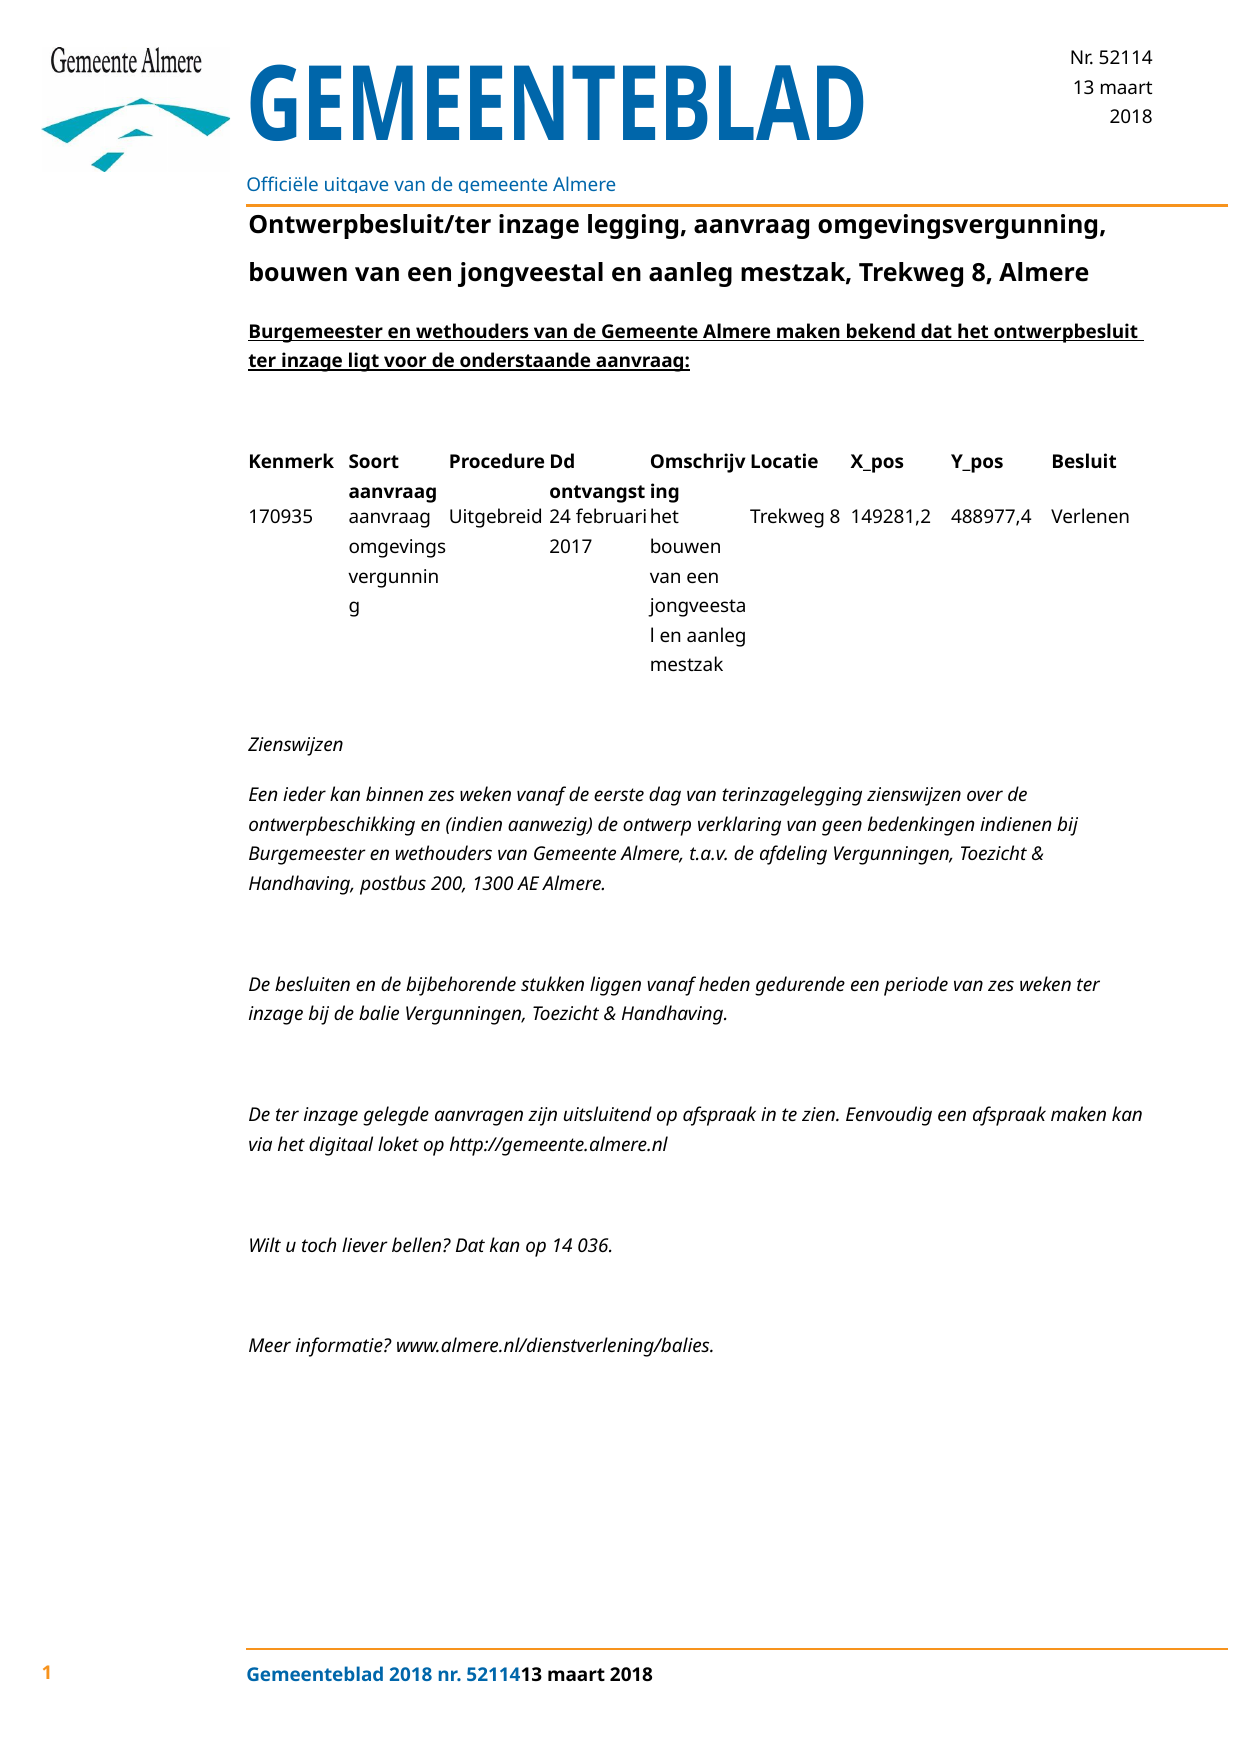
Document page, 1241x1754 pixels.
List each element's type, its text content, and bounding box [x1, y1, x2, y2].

table_cell Verlenen [1051, 504, 1152, 677]
text De ter inzage gelegde aanvragen zijn uitsluitend op afspraak in te zien. Eenvoudig een afspraak maken kan via het digitaal loket op http://gemeente.almere.nl [248, 1101, 1152, 1157]
table_header Y_pos [951, 449, 1051, 504]
text Zienswijzen [248, 731, 1152, 757]
text Meer informatie? www.almere.nl/dienstverlening/balies. [248, 1333, 1152, 1358]
table_cell Uitgebreid [449, 504, 549, 677]
table_cell aanvraag omgevingsvergunning [348, 504, 449, 677]
table_header Omschrijving [650, 449, 750, 504]
table_header X_pos [850, 449, 951, 504]
picture [41, 47, 231, 172]
table_header Dd ontvangst [549, 449, 649, 504]
table_header Soort aanvraag [348, 449, 449, 504]
table_cell het bouwen van een jongveestal en aanleg mestzak [650, 504, 750, 677]
table_header Kenmerk [248, 449, 348, 504]
text De besluiten en de bijbehorende stukken liggen vanaf heden gedurende een periode van zes weken ter inzage bij de balie Vergunningen, Toezicht & Handhaving. [248, 971, 1152, 1026]
table_cell 170935 [248, 504, 348, 677]
table_cell 24 februari 2017 [549, 504, 649, 677]
table_header Procedure [449, 449, 549, 504]
table_cell Trekweg 8 [750, 504, 850, 677]
table_header Besluit [1051, 449, 1152, 504]
table_header Locatie [750, 449, 850, 504]
text Wilt u toch liever bellen? Dat kan op 14 036. [248, 1232, 1152, 1258]
text Ontwerpbesluit/ter inzage legging, aanvraag omgevingsvergunning, bouwen van een jongveestal en aanleg mestzak, Trekweg 8, Almere [248, 207, 1152, 288]
text Burgemeester en wethouders van de Gemeente Almere maken bekend dat het ontwerpbesluit ter inzage ligt voor de onderstaande aanvraag: [248, 318, 1152, 373]
text Een ieder kan binnen zes weken vanaf de eerste dag van terinzagelegging zienswijzen over de ontwerpbeschikking en (indien aanwezig) de ontwerp verklaring van geen bedenkingen indienen bij Burgemeester en wethouders van Gemeente Almere, t.a.v. de afdeling Vergunningen, Toezicht & Handhaving, postbus 200, 1300 AE Almere. [248, 781, 1152, 896]
table_cell 488977,4 [951, 504, 1051, 677]
table_cell 149281,2 [850, 504, 951, 677]
